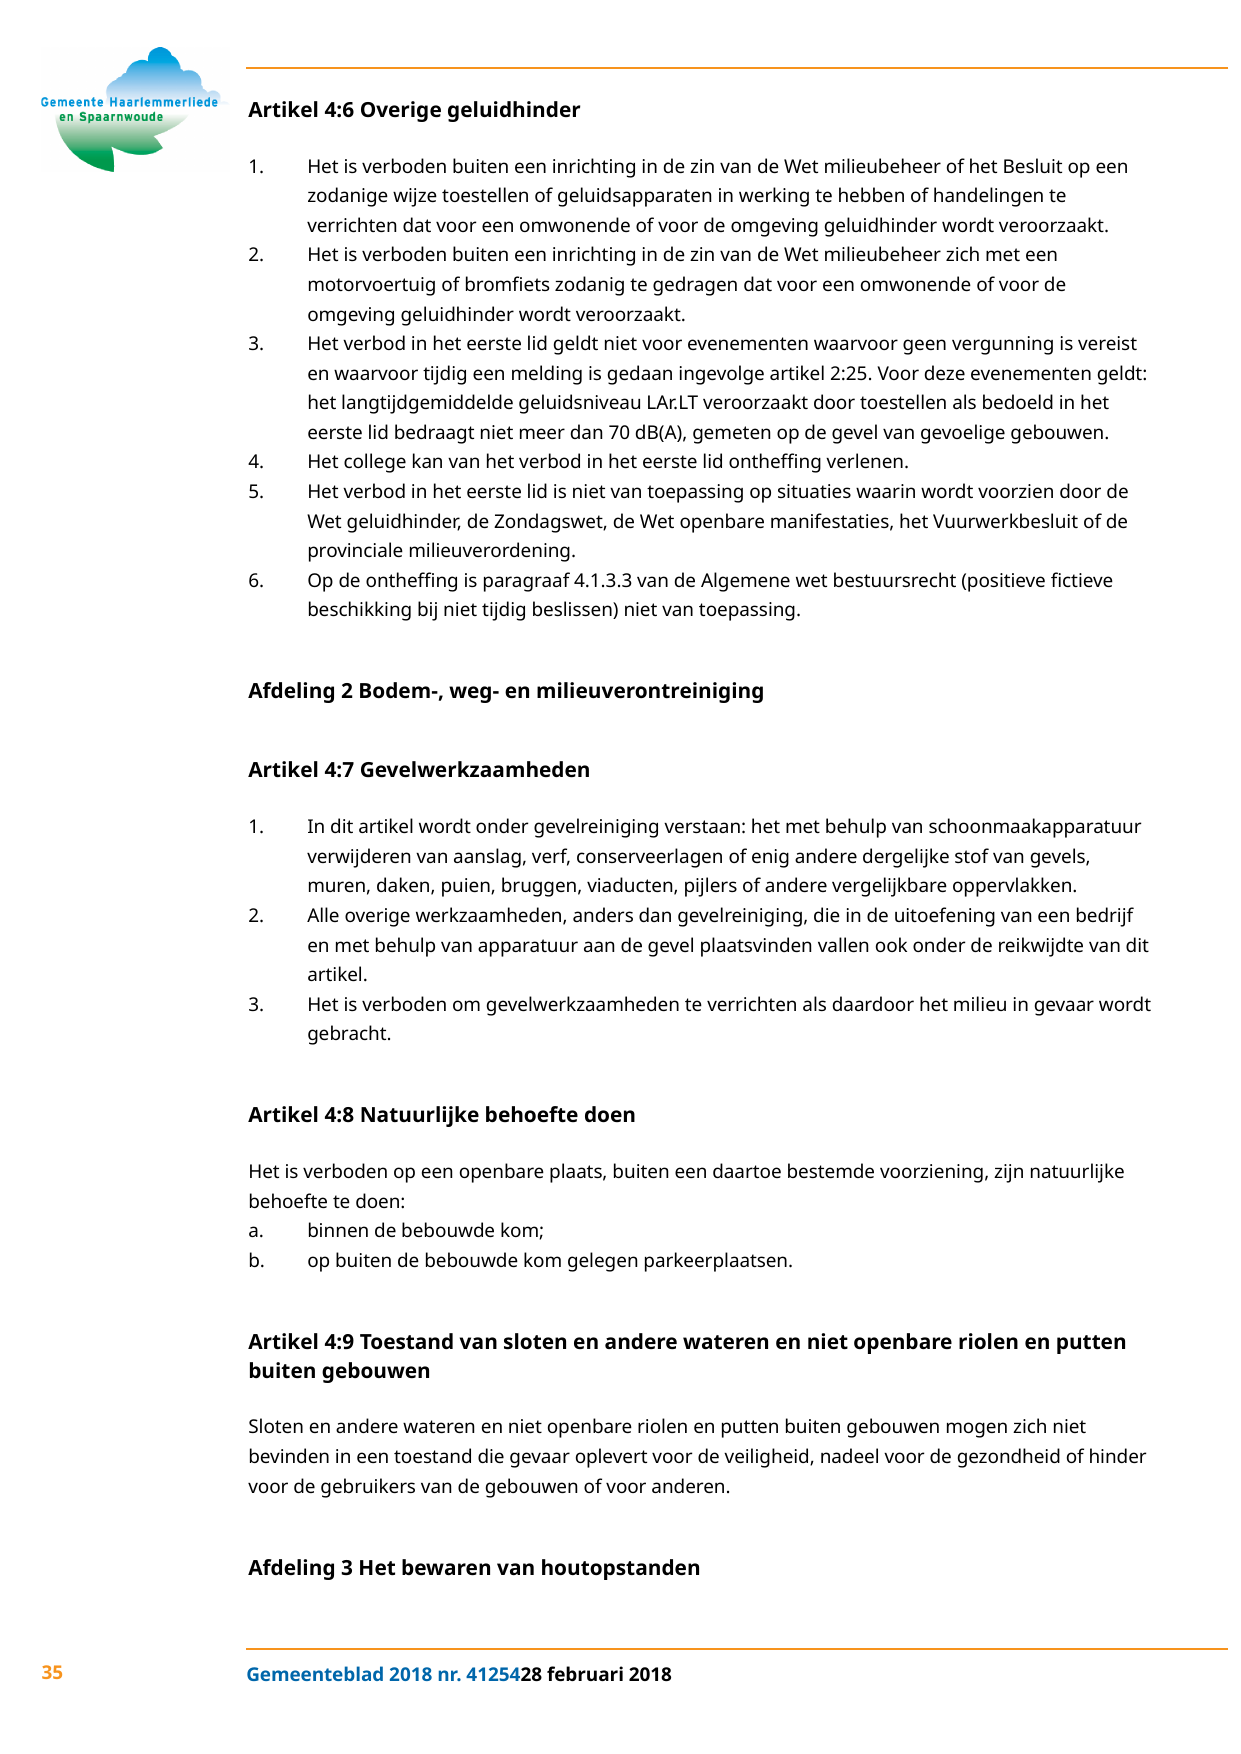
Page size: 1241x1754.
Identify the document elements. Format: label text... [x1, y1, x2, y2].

text Afdeling 2 Bodem-, weg- en milieuverontreiniging [248, 677, 1152, 705]
text Artikel 4:7 Gevelwerkzaamheden [248, 755, 1152, 784]
text Afdeling 3 Het bewaren van houtopstanden [248, 1553, 1152, 1581]
list Alle overige werkzaamheden, anders dan gevelreiniging, die in de uitoefening van een bedrijf en met behulp van apparatuur aan de gevel plaatsvinden vallen ook onder de reikwijdte van dit artikel. [248, 902, 1152, 987]
text Artikel 4:9 Toestand van sloten en andere wateren en niet openbare riolen en putten buiten gebouwen [248, 1327, 1152, 1384]
list binnen de bebouwde kom; [248, 1218, 1152, 1243]
list Het is verboden buiten een inrichting in de zin van de Wet milieubeheer of het Besluit op een zodanige wijze toestellen of geluidsapparaten in werking te hebben of handelingen te verrichten dat voor een omwonende of voor de omgeving geluidhinder wordt veroorzaakt. [248, 153, 1152, 238]
text Het is verboden op een openbare plaats, buiten een daartoe bestemde voorziening, zijn natuurlijke behoefte te doen: [248, 1158, 1152, 1214]
list Het is verboden om gevelwerkzaamheden te verrichten als daardoor het milieu in gevaar wordt gebracht. [248, 991, 1152, 1046]
text Artikel 4:6 Overige geluidhinder [248, 95, 1152, 123]
list Op de ontheffing is paragraaf 4.1.3.3 van de Algemene wet bestuursrecht (positieve fictieve beschikking bij niet tijdig beslissen) niet van toepassing. [248, 567, 1152, 622]
list In dit artikel wordt onder gevelreiniging verstaan: het met behulp van schoonmaakapparatuur verwijderen van aanslag, verf, conserveerlagen of enig andere dergelijke stof van gevels, muren, daken, puien, bruggen, viaducten, pijlers of andere vergelijkbare oppervlakken. [248, 813, 1152, 898]
text Sloten en andere wateren en niet openbare riolen en putten buiten gebouwen mogen zich niet bevinden in een toestand die gevaar oplevert voor de veiligheid, nadeel voor de gezondheid of hinder voor de gebruikers van de gebouwen of voor anderen. [248, 1414, 1152, 1499]
list Het is verboden buiten een inrichting in de zin van de Wet milieubeheer zich met een motorvoertuig of bromfiets zodanig te gedragen dat voor een omwonende of voor de omgeving geluidhinder wordt veroorzaakt. [248, 242, 1152, 326]
list Het college kan van het verbod in het eerste lid ontheffing verlenen. [248, 449, 1152, 474]
list op buiten de bebouwde kom gelegen parkeerplaatsen. [248, 1247, 1152, 1273]
text Artikel 4:8 Natuurlijke behoefte doen [248, 1101, 1152, 1129]
picture [41, 47, 231, 172]
list Het verbod in het eerste lid geldt niet voor evenementen waarvoor geen vergunning is vereist en waarvoor tijdig een melding is gedaan ingevolge artikel 2:25. Voor deze evenementen geldt: het langtijdgemiddelde geluidsniveau LAr.LT veroorzaakt door toestellen als bedoeld in het eerste lid bedraagt niet meer dan 70 dB(A), gemeten op de gevel van gevoelige gebouwen. [248, 330, 1152, 445]
list Het verbod in het eerste lid is niet van toepassing op situaties waarin wordt voorzien door de Wet geluidhinder, de Zondagswet, de Wet openbare manifestaties, het Vuurwerkbesluit of de provinciale milieuverordening. [248, 478, 1152, 563]
